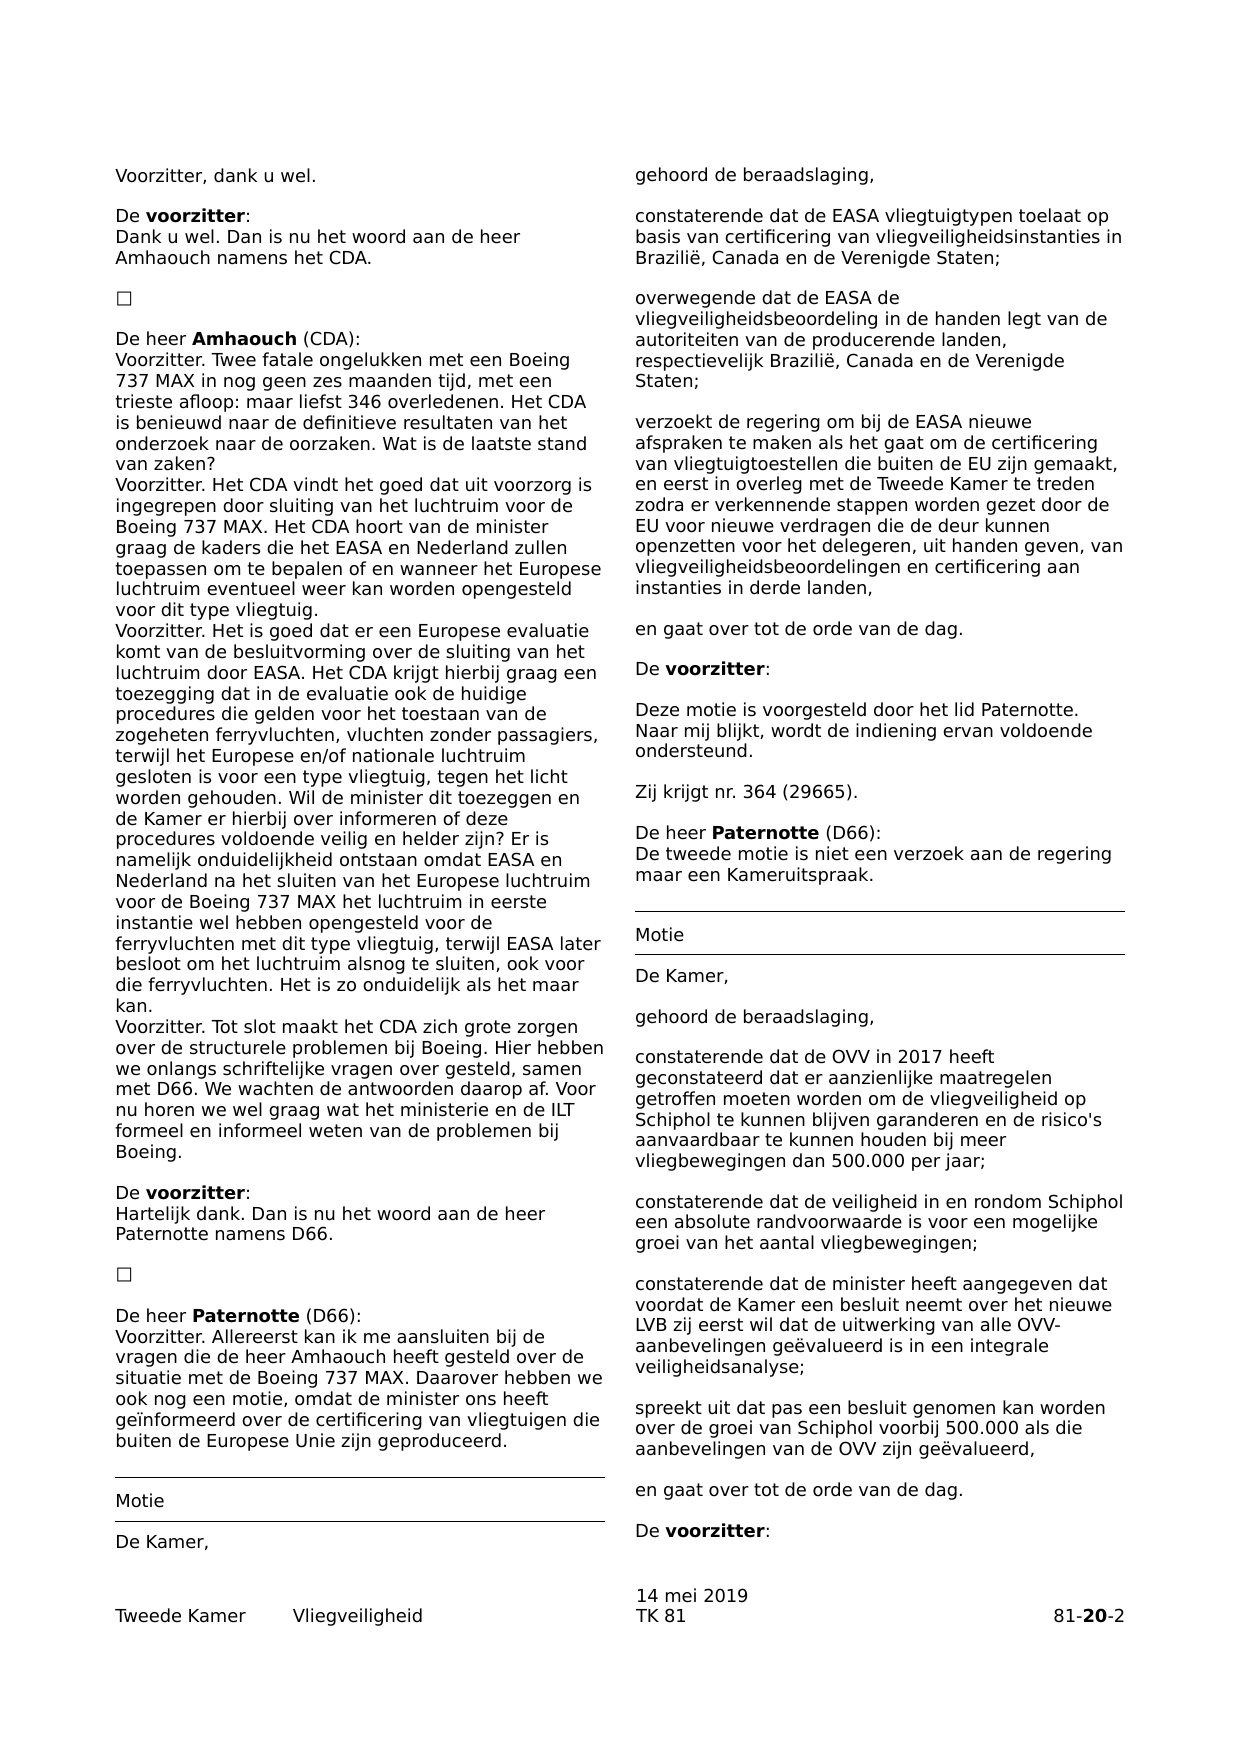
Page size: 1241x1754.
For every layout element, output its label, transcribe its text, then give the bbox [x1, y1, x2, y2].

text De heer Paternotte (D66): [115, 1306, 605, 1326]
text ⬜ [115, 1265, 605, 1286]
text Motie [115, 1491, 605, 1512]
text Voorzitter. Tot slot maakt het CDA zich grote zorgen over de structurele problemen bij Boeing. Hier hebben we onlangs schriftelijke vragen over gesteld, samen met D66. We wachten de antwoorden daarop af. Voor nu horen we wel graag wat het ministerie en de ILT formeel en informeel weten van de problemen bij Boeing. [115, 1017, 605, 1162]
text ⬜ [115, 288, 605, 309]
text constaterende dat de OVV in 2017 heeft geconstateerd dat er aanzienlijke maatregelen getroffen moeten worden om de vliegveiligheid op Schiphol te kunnen blijven garanderen en de risico's aanvaardbaar te kunnen houden bij meer vliegbewegingen dan 500.000 per jaar; [635, 1047, 1125, 1172]
text Zij krijgt nr. 364 (29665). [635, 782, 1125, 803]
text Voorzitter. Het CDA vindt het goed dat uit voorzorg is ingegrepen door sluiting van het luchtruim voor de Boeing 737 MAX. Het CDA hoort van de minister graag de kaders die het EASA en Nederland zullen toepassen om te bepalen of en wanneer het Europese luchtruim eventueel weer kan worden opengesteld voor dit type vliegtuig. [115, 475, 605, 621]
text De Kamer, [115, 1532, 605, 1553]
text spreekt uit dat pas een besluit genomen kan worden over de groei van Schiphol voorbij 500.000 als die aanbevelingen van de OVV zijn geëvalueerd, [635, 1397, 1125, 1460]
text De voorzitter: [115, 1182, 605, 1203]
text Voorzitter. Allereerst kan ik me aansluiten bij de vragen die de heer Amhaouch heeft gesteld over de situatie met de Boeing 737 MAX. Daarover hebben we ook nog een motie, omdat de minister ons heeft geïnformeerd over de certificering van vliegtuigen die buiten de Europese Unie zijn geproduceerd. [115, 1326, 605, 1451]
text gehoord de beraadslaging, [635, 1007, 1125, 1027]
text Deze motie is voorgesteld door het lid Paternotte. Naar mij blijkt, wordt de indiening ervan voldoende ondersteund. [635, 700, 1125, 762]
text De voorzitter: [115, 206, 605, 227]
text Voorzitter, dank u wel. [115, 165, 605, 186]
text Motie [635, 925, 1125, 946]
text en gaat over tot de orde van de dag. [635, 1480, 1125, 1500]
text De voorzitter: [635, 659, 1125, 680]
text De voorzitter: [635, 1520, 1125, 1541]
text De heer Amhaouch (CDA): [115, 329, 605, 350]
text en gaat over tot de orde van de dag. [635, 618, 1125, 639]
text constaterende dat de EASA vliegtuigtypen toelaat op basis van certificering van vliegveiligheidsinstanties in Brazilië, Canada en de Verenigde Staten; [635, 206, 1125, 268]
text constaterende dat de minister heeft aangegeven dat voordat de Kamer een besluit neemt over het nieuwe LVB zij eerst wil dat de uitwerking van alle OVV-aanbevelingen geëvalueerd is in een integrale veiligheidsanalyse; [635, 1274, 1125, 1377]
text gehoord de beraadslaging, [635, 165, 1125, 186]
text Voorzitter. Twee fatale ongelukken met een Boeing 737 MAX in nog geen zes maanden tijd, met een trieste afloop: maar liefst 346 overledenen. Het CDA is benieuwd naar de definitieve resultaten van het onderzoek naar de oorzaken. Wat is de laatste stand van zaken? [115, 350, 605, 475]
text De Kamer, [635, 966, 1125, 987]
text De heer Paternotte (D66): [635, 823, 1125, 843]
text overwegende dat de EASA de vliegveiligheidsbeoordeling in de handen legt van de autoriteiten van de producerende landen, respectievelijk Brazilië, Canada en de Verenigde Staten; [635, 288, 1125, 392]
text constaterende dat de veiligheid in en rondom Schiphol een absolute randvoorwaarde is voor een mogelijke groei van het aantal vliegbewegingen; [635, 1192, 1125, 1254]
text Dank u wel. Dan is nu het woord aan de heer Amhaouch namens het CDA. [115, 227, 605, 268]
text De tweede motie is niet een verzoek aan de regering maar een Kameruitspraak. [635, 843, 1125, 885]
text Voorzitter. Het is goed dat er een Europese evaluatie komt van de besluitvorming over de sluiting van het luchtruim door EASA. Het CDA krijgt hierbij graag een toezegging dat in de evaluatie ook de huidige procedures die gelden voor het toestaan van de zogeheten ferryvluchten, vluchten zonder passagiers, terwijl het Europese en/of nationale luchtruim gesloten is voor een type vliegtuig, tegen het licht worden gehouden. Wil de minister dit toezeggen en de Kamer er hierbij over informeren of deze procedures voldoende veilig en helder zijn? Er is namelijk onduidelijkheid ontstaan omdat EASA en Nederland na het sluiten van het Europese luchtruim voor de Boeing 737 MAX het luchtruim in eerste instantie wel hebben opengesteld voor de ferryvluchten met dit type vliegtuig, terwijl EASA later besloot om het luchtruim alsnog te sluiten, ook voor die ferryvluchten. Het is zo onduidelijk als het maar kan. [115, 621, 605, 1017]
text Hartelijk dank. Dan is nu het woord aan de heer Paternotte namens D66. [115, 1203, 605, 1245]
text verzoekt de regering om bij de EASA nieuwe afspraken te maken als het gaat om de certificering van vliegtuigtoestellen die buiten de EU zijn gemaakt, en eerst in overleg met de Tweede Kamer te treden zodra er verkennende stappen worden gezet door de EU voor nieuwe verdragen die de deur kunnen openzetten voor het delegeren, uit handen geven, van vliegveiligheidsbeoordelingen en certificering aan instanties in derde landen, [635, 412, 1125, 598]
